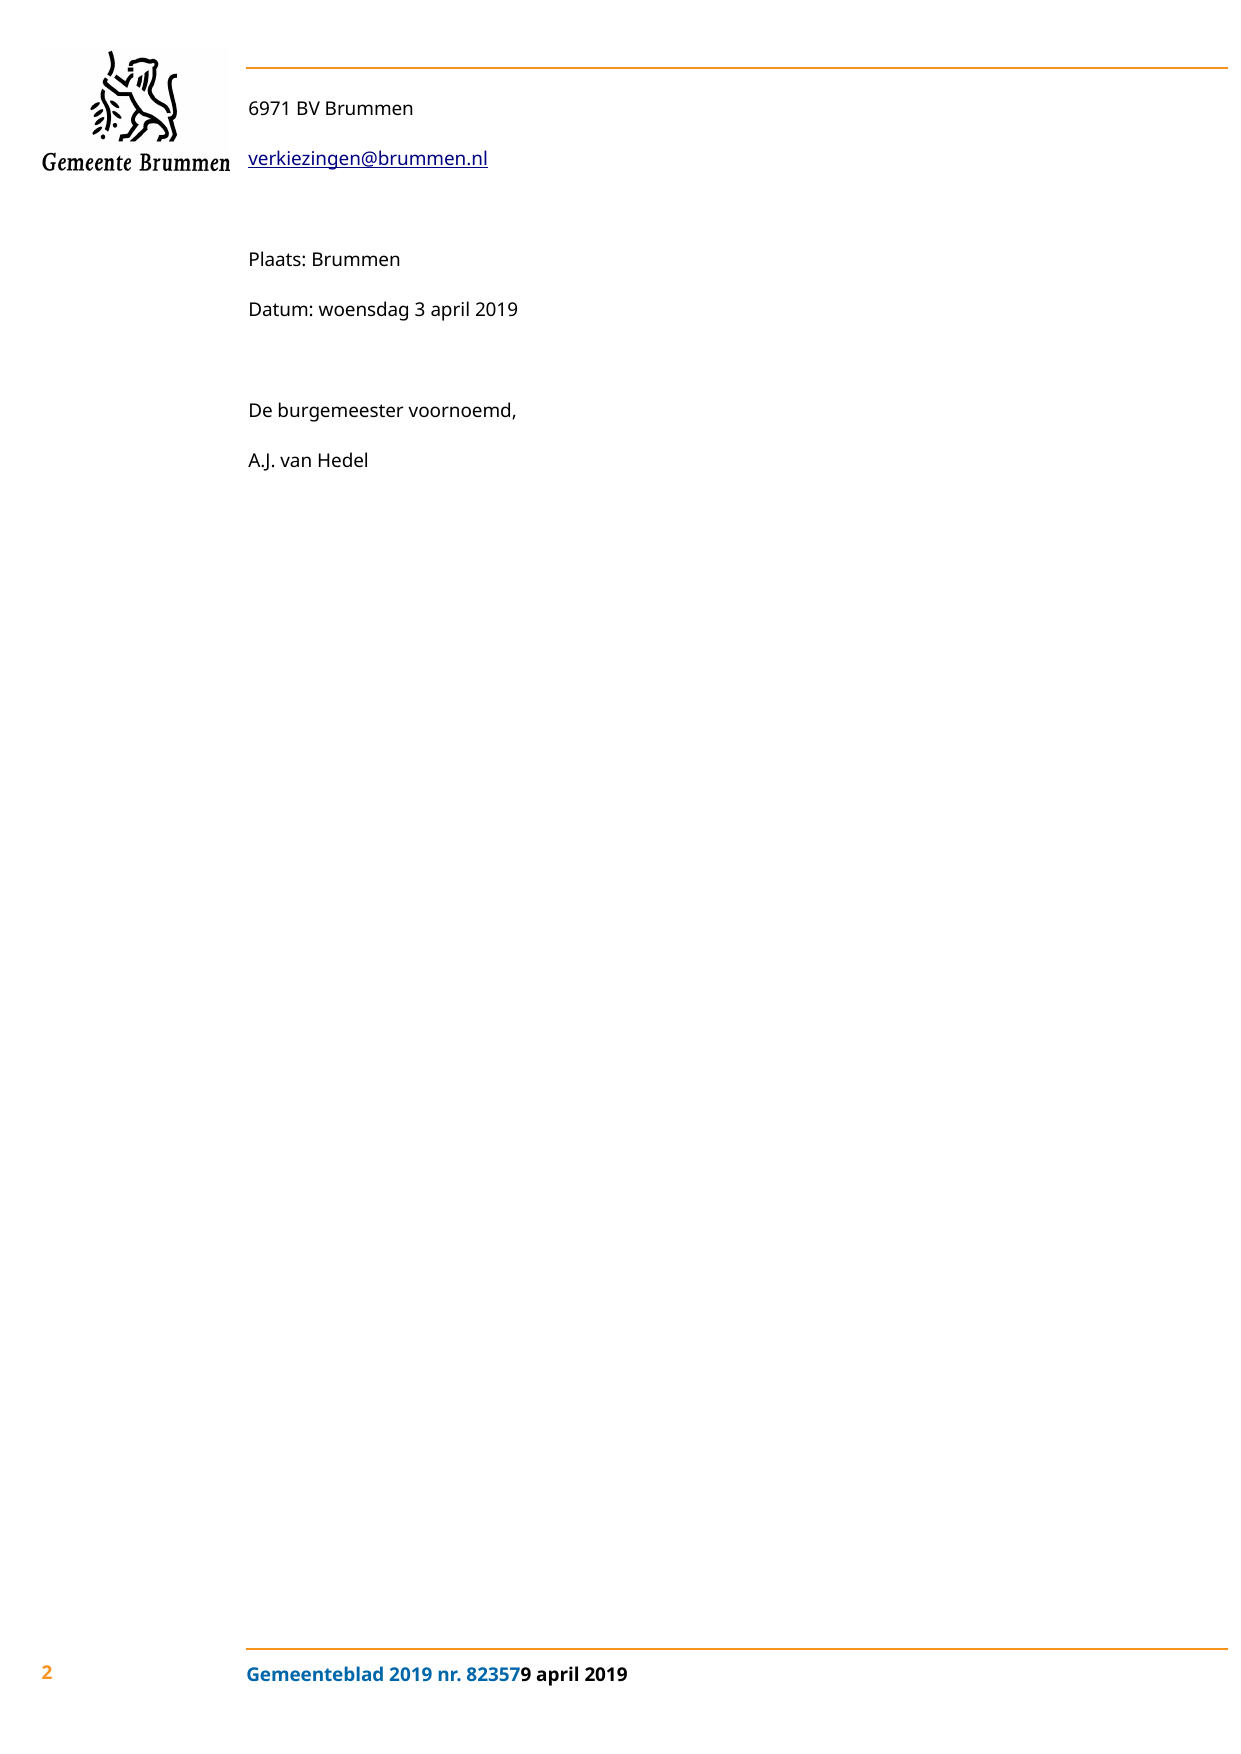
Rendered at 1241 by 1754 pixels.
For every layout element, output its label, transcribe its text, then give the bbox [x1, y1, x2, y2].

picture [41, 47, 231, 172]
text 6971 BV Brummen [248, 95, 1152, 121]
text verkiezingen@brummen.nl [248, 145, 1152, 171]
text Datum: woensdag 3 april 2019 [248, 296, 1152, 322]
text De burgemeester voornoemd, [248, 397, 1152, 423]
text Plaats: Brummen [248, 246, 1152, 272]
text A.J. van Hedel [248, 448, 1152, 473]
